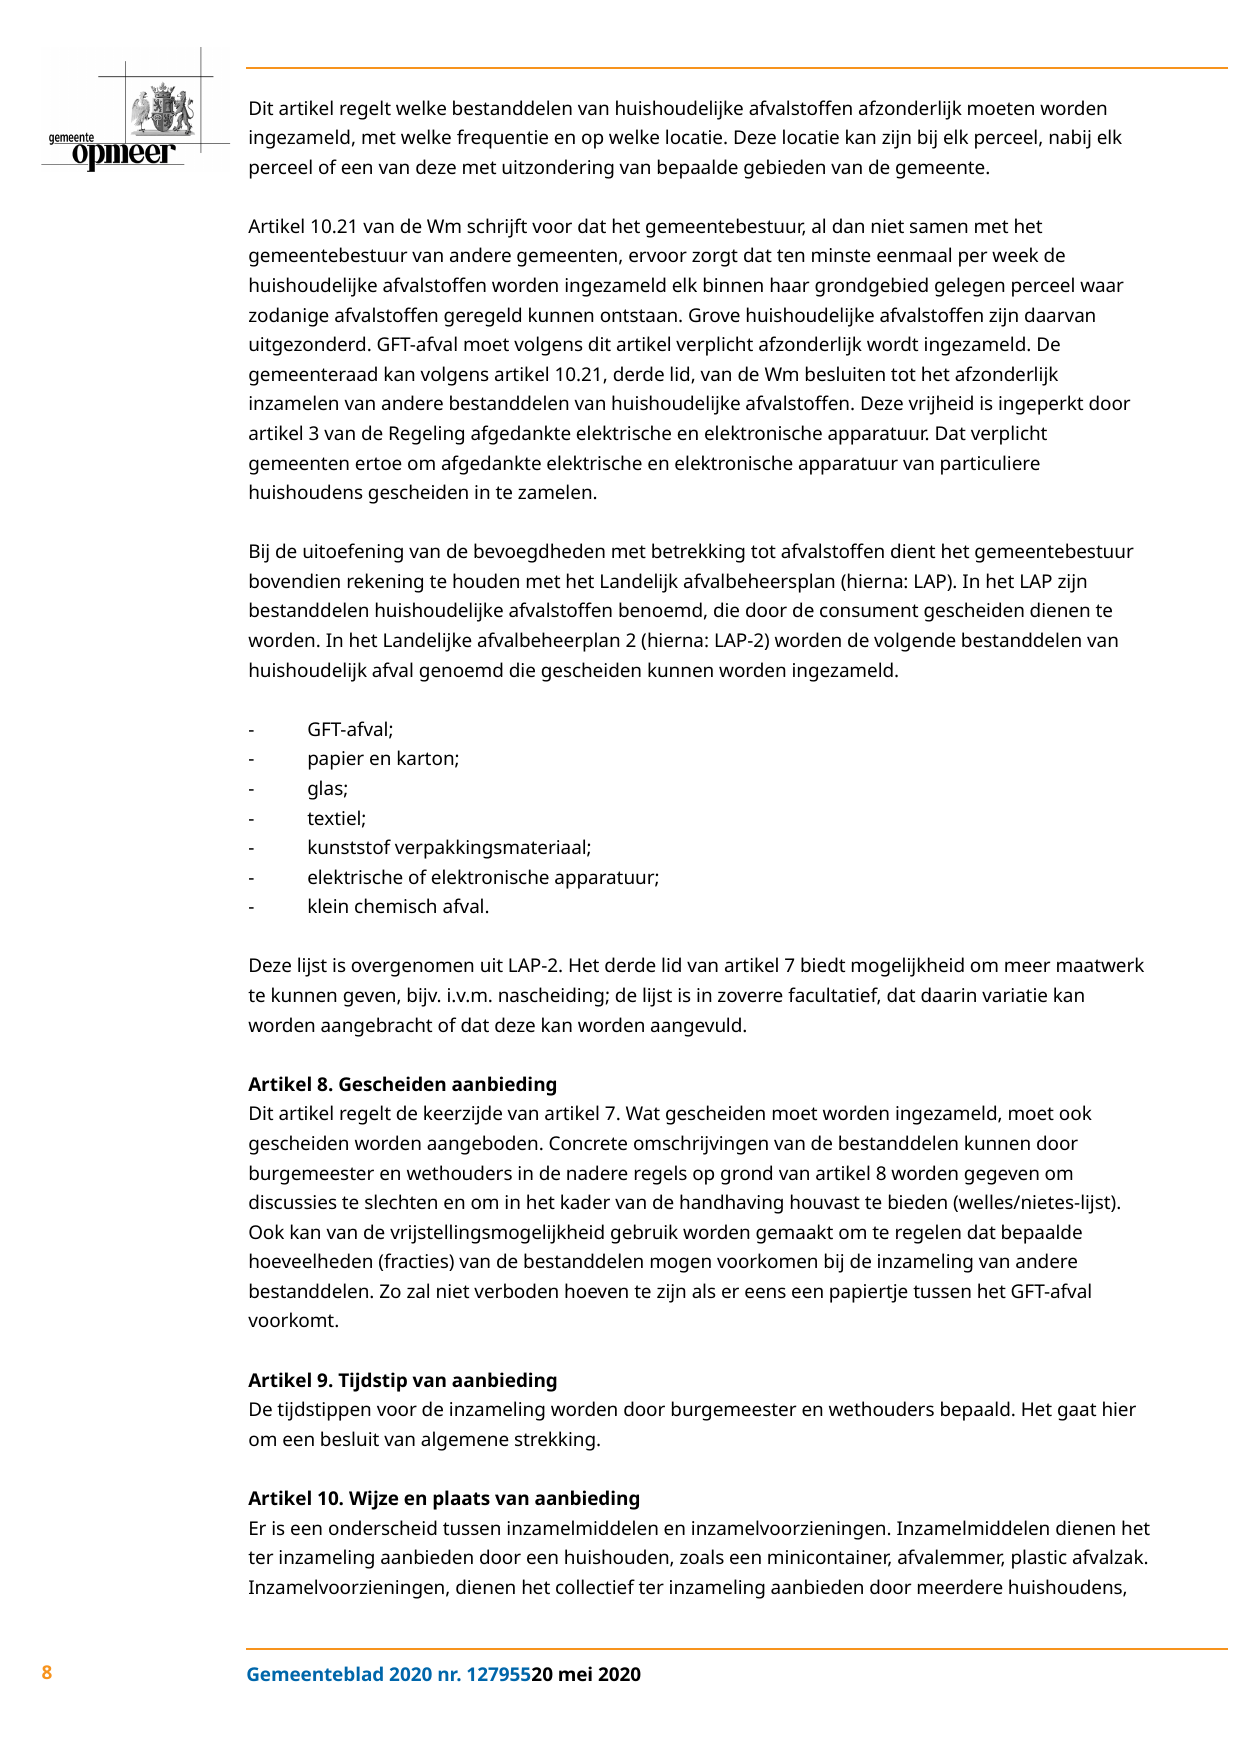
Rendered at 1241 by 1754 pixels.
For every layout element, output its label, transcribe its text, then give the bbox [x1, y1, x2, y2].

text Bij de uitoefening van de bevoegdheden met betrekking tot afvalstoffen dient het gemeentebestuur bovendien rekening te houden met het Landelijk afvalbeheersplan (hierna: LAP). In het LAP zijn bestanddelen huishoudelijke afvalstoffen benoemd, die door de consument gescheiden dienen te worden. In het Landelijke afvalbeheerplan 2 (hierna: LAP-2) worden de volgende bestanddelen van huishoudelijk afval genoemd die gescheiden kunnen worden ingezameld. [248, 538, 1152, 683]
list kunststof verpakkingsmateriaal; [248, 834, 1152, 860]
text De tijdstippen voor de inzameling worden door burgemeester en wethouders bepaald. Het gaat hier om een besluit van algemene strekking. [248, 1396, 1152, 1452]
text Artikel 8. Gescheiden aanbieding [248, 1071, 1152, 1097]
list GFT-afval; [248, 716, 1152, 742]
text Artikel 10.21 van de Wm schrijft voor dat het gemeentebestuur, al dan niet samen met het gemeentebestuur van andere gemeenten, ervoor zorgt dat ten minste eenmaal per week de huishoudelijke afvalstoffen worden ingezameld elk binnen haar grondgebied gelegen perceel waar zodanige afvalstoffen geregeld kunnen ontstaan. Grove huishoudelijke afvalstoffen zijn daarvan uitgezonderd. GFT-afval moet volgens dit artikel verplicht afzonderlijk wordt ingezameld. De gemeenteraad kan volgens artikel 10.21, derde lid, van de Wm besluiten tot het afzonderlijk inzamelen van andere bestanddelen van huishoudelijke afvalstoffen. Deze vrijheid is ingeperkt door artikel 3 van de Regeling afgedankte elektrische en elektronische apparatuur. Dat verplicht gemeenten ertoe om afgedankte elektrische en elektronische apparatuur van particuliere huishoudens gescheiden in te zamelen. [248, 213, 1152, 505]
list elektrische of elektronische apparatuur; [248, 864, 1152, 890]
text Artikel 9. Tijdstip van aanbieding [248, 1367, 1152, 1393]
list textiel; [248, 805, 1152, 831]
text Er is een onderscheid tussen inzamelmiddelen en inzamelvoorzieningen. Inzamelmiddelen dienen het ter inzameling aanbieden door een huishouden, zoals een minicontainer, afvalemmer, plastic afvalzak. Inzamelvoorzieningen, dienen het collectief ter inzameling aanbieden door meerdere huishoudens, [248, 1515, 1152, 1600]
picture [41, 47, 231, 172]
text Dit artikel regelt welke bestanddelen van huishoudelijke afvalstoffen afzonderlijk moeten worden ingezameld, met welke frequentie en op welke locatie. Deze locatie kan zijn bij elk perceel, nabij elk perceel of een van deze met uitzondering van bepaalde gebieden van de gemeente. [248, 95, 1152, 180]
text Deze lijst is overgenomen uit LAP-2. Het derde lid van artikel 7 biedt mogelijkheid om meer maatwerk te kunnen geven, bijv. i.v.m. nascheiding; de lijst is in zoverre facultatief, dat daarin variatie kan worden aangebracht of dat deze kan worden aangevuld. [248, 953, 1152, 1038]
text Artikel 10. Wijze en plaats van aanbieding [248, 1485, 1152, 1511]
text Dit artikel regelt de keerzijde van artikel 7. Wat gescheiden moet worden ingezameld, moet ook gescheiden worden aangeboden. Concrete omschrijvingen van de bestanddelen kunnen door burgemeester en wethouders in de nadere regels op grond van artikel 8 worden gegeven om discussies te slechten en om in het kader van de handhaving houvast te bieden (welles/nietes-lijst). Ook kan van de vrijstellingsmogelijkheid gebruik worden gemaakt om te regelen dat bepaalde hoeveelheden (fracties) van de bestanddelen mogen voorkomen bij de inzameling van andere bestanddelen. Zo zal niet verboden hoeven te zijn als er eens een papiertje tussen het GFT-afval voorkomt. [248, 1101, 1152, 1333]
list glas; [248, 775, 1152, 801]
list papier en karton; [248, 746, 1152, 771]
list klein chemisch afval. [248, 893, 1152, 919]
